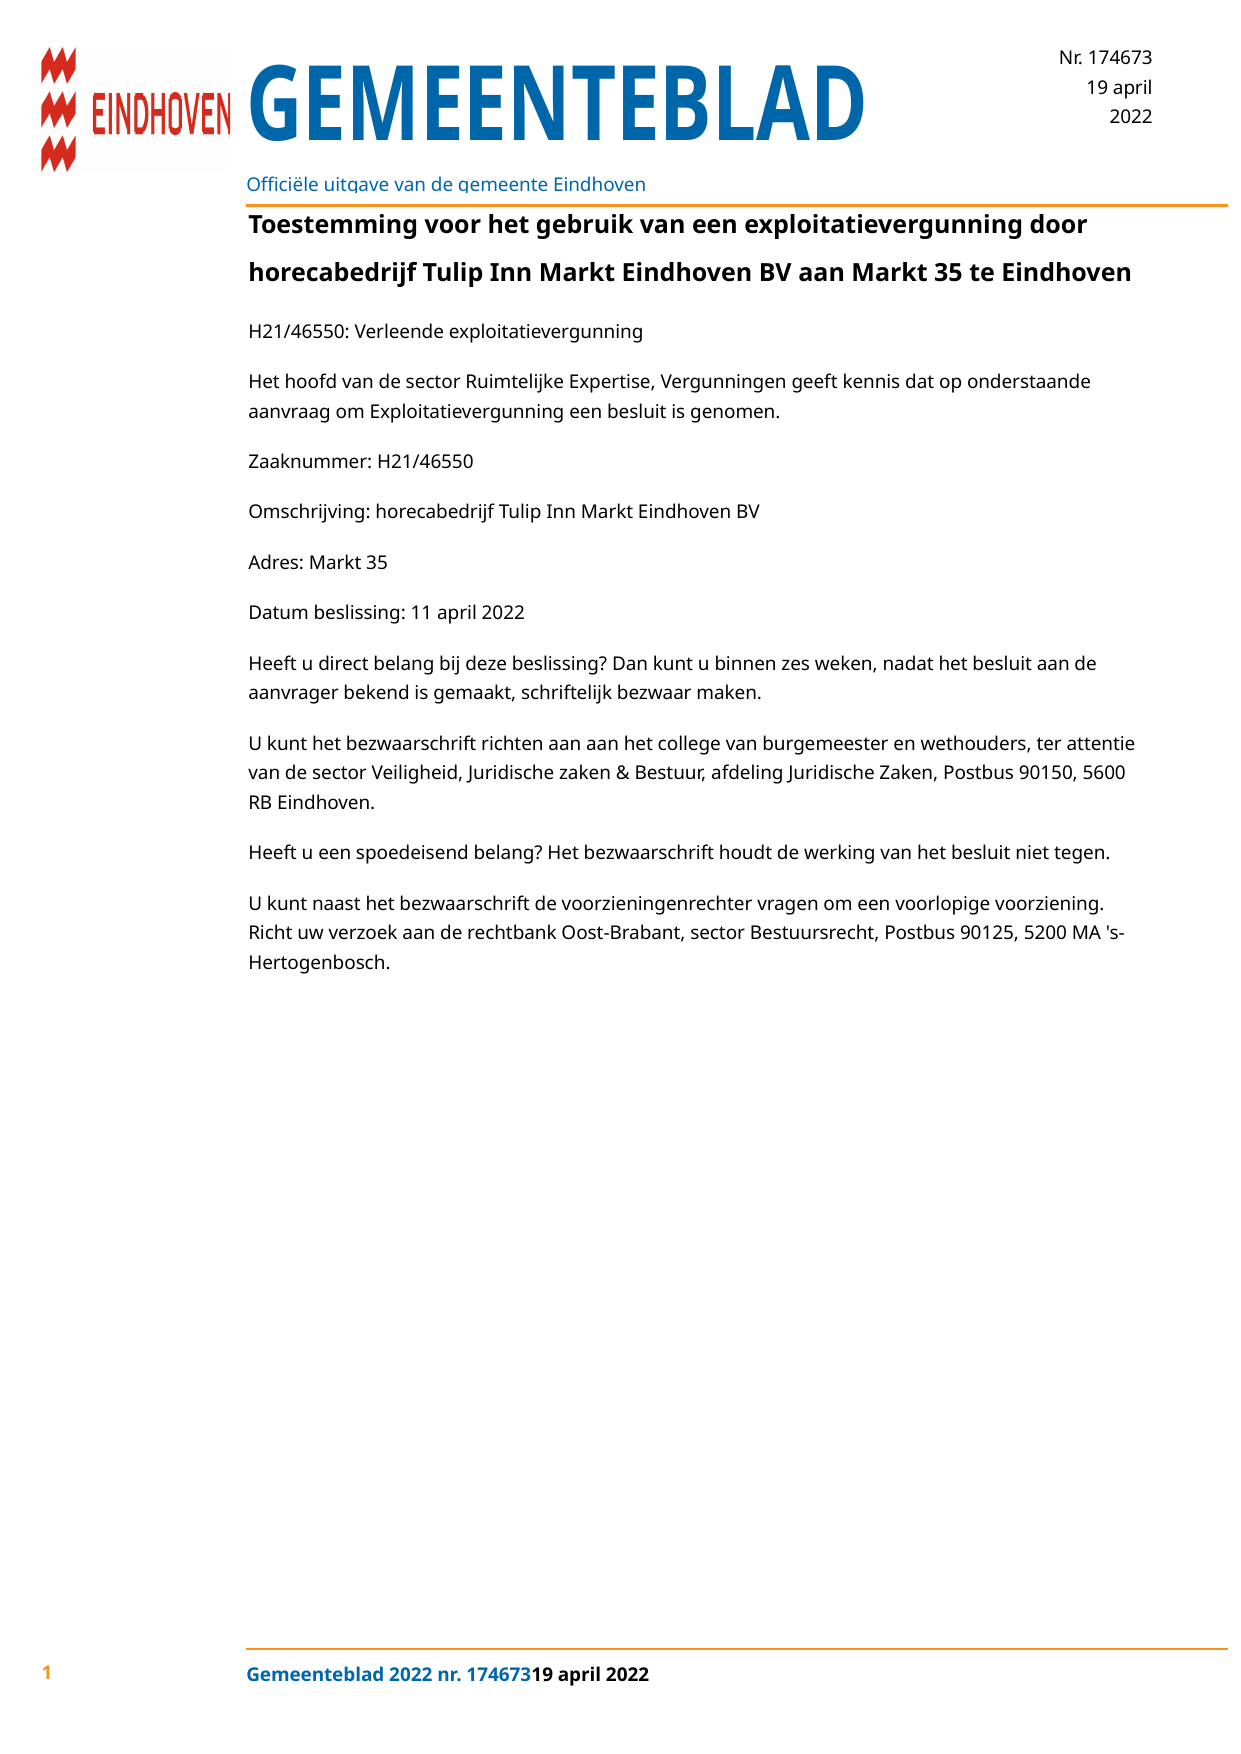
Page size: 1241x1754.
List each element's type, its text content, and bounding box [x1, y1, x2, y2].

text Toestemming voor het gebruik van een exploitatievergunning door horecabedrijf Tulip Inn Markt Eindhoven BV aan Markt 35 te Eindhoven [248, 207, 1152, 288]
text U kunt naast het bezwaarschrift de voorzieningenrechter vragen om een voorlopige voorziening. Richt uw verzoek aan de rechtbank Oost-Brabant, sector Bestuursrecht, Postbus 90125, 5200 MA 's-Hertogenbosch. [248, 890, 1152, 975]
text Omschrijving: horecabedrijf Tulip Inn Markt Eindhoven BV [248, 499, 1152, 524]
text Datum beslissing: 11 april 2022 [248, 599, 1152, 625]
text Heeft u een spoedeisend belang? Het bezwaarschrift houdt de werking van het besluit niet tegen. [248, 839, 1152, 865]
text H21/46550: Verleende exploitatievergunning [248, 318, 1152, 344]
text Zaaknummer: H21/46550 [248, 448, 1152, 474]
picture [41, 47, 231, 172]
text Heeft u direct belang bij deze beslissing? Dan kunt u binnen zes weken, nadat het besluit aan de aanvrager bekend is gemaakt, schriftelijk bezwaar maken. [248, 650, 1152, 705]
text U kunt het bezwaarschrift richten aan aan het college van burgemeester en wethouders, ter attentie van de sector Veiligheid, Juridische zaken & Bestuur, afdeling Juridische Zaken, Postbus 90150, 5600 RB Eindhoven. [248, 730, 1152, 815]
text Het hoofd van de sector Ruimtelijke Expertise, Vergunningen geeft kennis dat op onderstaande aanvraag om Exploitatievergunning een besluit is genomen. [248, 368, 1152, 424]
text Adres: Markt 35 [248, 549, 1152, 575]
